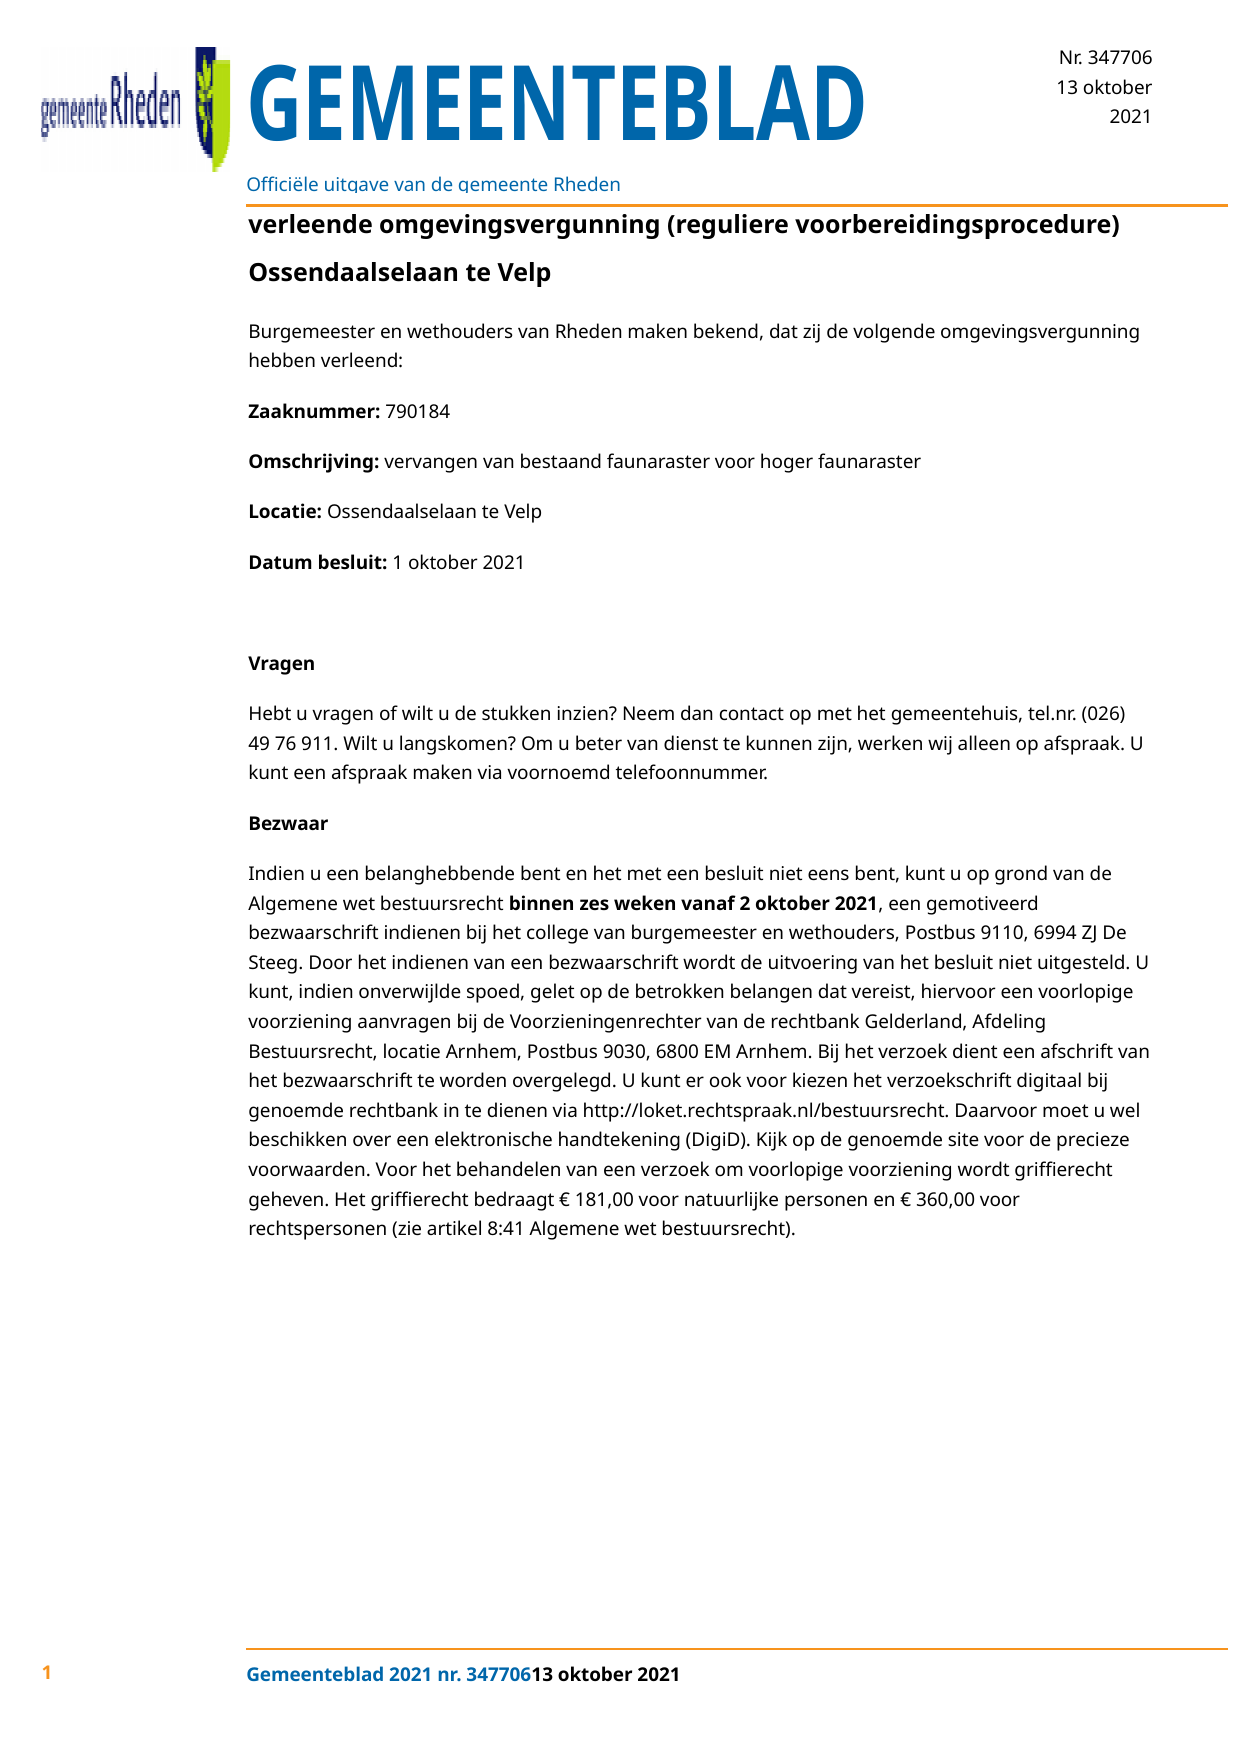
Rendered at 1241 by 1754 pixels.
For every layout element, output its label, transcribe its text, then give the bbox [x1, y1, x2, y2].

text Vragen [248, 650, 1152, 676]
text Zaaknummer: 790184 [248, 398, 1152, 424]
text Omschrijving: vervangen van bestaand faunaraster voor hoger faunaraster [248, 448, 1152, 474]
text Locatie: Ossendaalselaan te Velp [248, 499, 1152, 524]
picture [41, 47, 231, 172]
text Bezwaar [248, 810, 1152, 836]
text Burgemeester en wethouders van Rheden maken bekend, dat zij de volgende omgevingsvergunning hebben verleend: [248, 318, 1152, 373]
text Hebt u vragen of wilt u de stukken inzien? Neem dan contact op met het gemeentehuis, tel.nr. (026) 49 76 911. Wilt u langskomen? Om u beter van dienst te kunnen zijn, werken wij alleen op afspraak. U kunt een afspraak maken via voornoemd telefoonnummer. [248, 700, 1152, 785]
text verleende omgevingsvergunning (reguliere voorbereidingsprocedure) Ossendaalselaan te Velp [248, 207, 1152, 288]
text Datum besluit: 1 oktober 2021 [248, 549, 1152, 575]
text Indien u een belanghebbende bent en het met een besluit niet eens bent, kunt u op grond van de Algemene wet bestuursrecht binnen zes weken vanaf 2 oktober 2021, een gemotiveerd bezwaarschrift indienen bij het college van burgemeester en wethouders, Postbus 9110, 6994 ZJ De Steeg. Door het indienen van een bezwaarschrift wordt de uitvoering van het besluit niet uitgesteld. U kunt, indien onverwijlde spoed, gelet op de betrokken belangen dat vereist, hiervoor een voorlopige voorziening aanvragen bij de Voorzieningenrechter van de rechtbank Gelderland, Afdeling Bestuursrecht, locatie Arnhem, Postbus 9030, 6800 EM Arnhem. Bij het verzoek dient een afschrift van het bezwaarschrift te worden overgelegd. U kunt er ook voor kiezen het verzoekschrift digitaal bij genoemde rechtbank in te dienen via http://loket.rechtspraak.nl/bestuursrecht. Daarvoor moet u wel beschikken over een elektronische handtekening (DigiD). Kijk op de genoemde site voor de precieze voorwaarden. Voor het behandelen van een verzoek om voorlopige voorziening wordt griffierecht geheven. Het griffierecht bedraagt € 181,00 voor natuurlijke personen en € 360,00 voor rechtspersonen (zie artikel 8:41 Algemene wet bestuursrecht). [248, 860, 1152, 1241]
